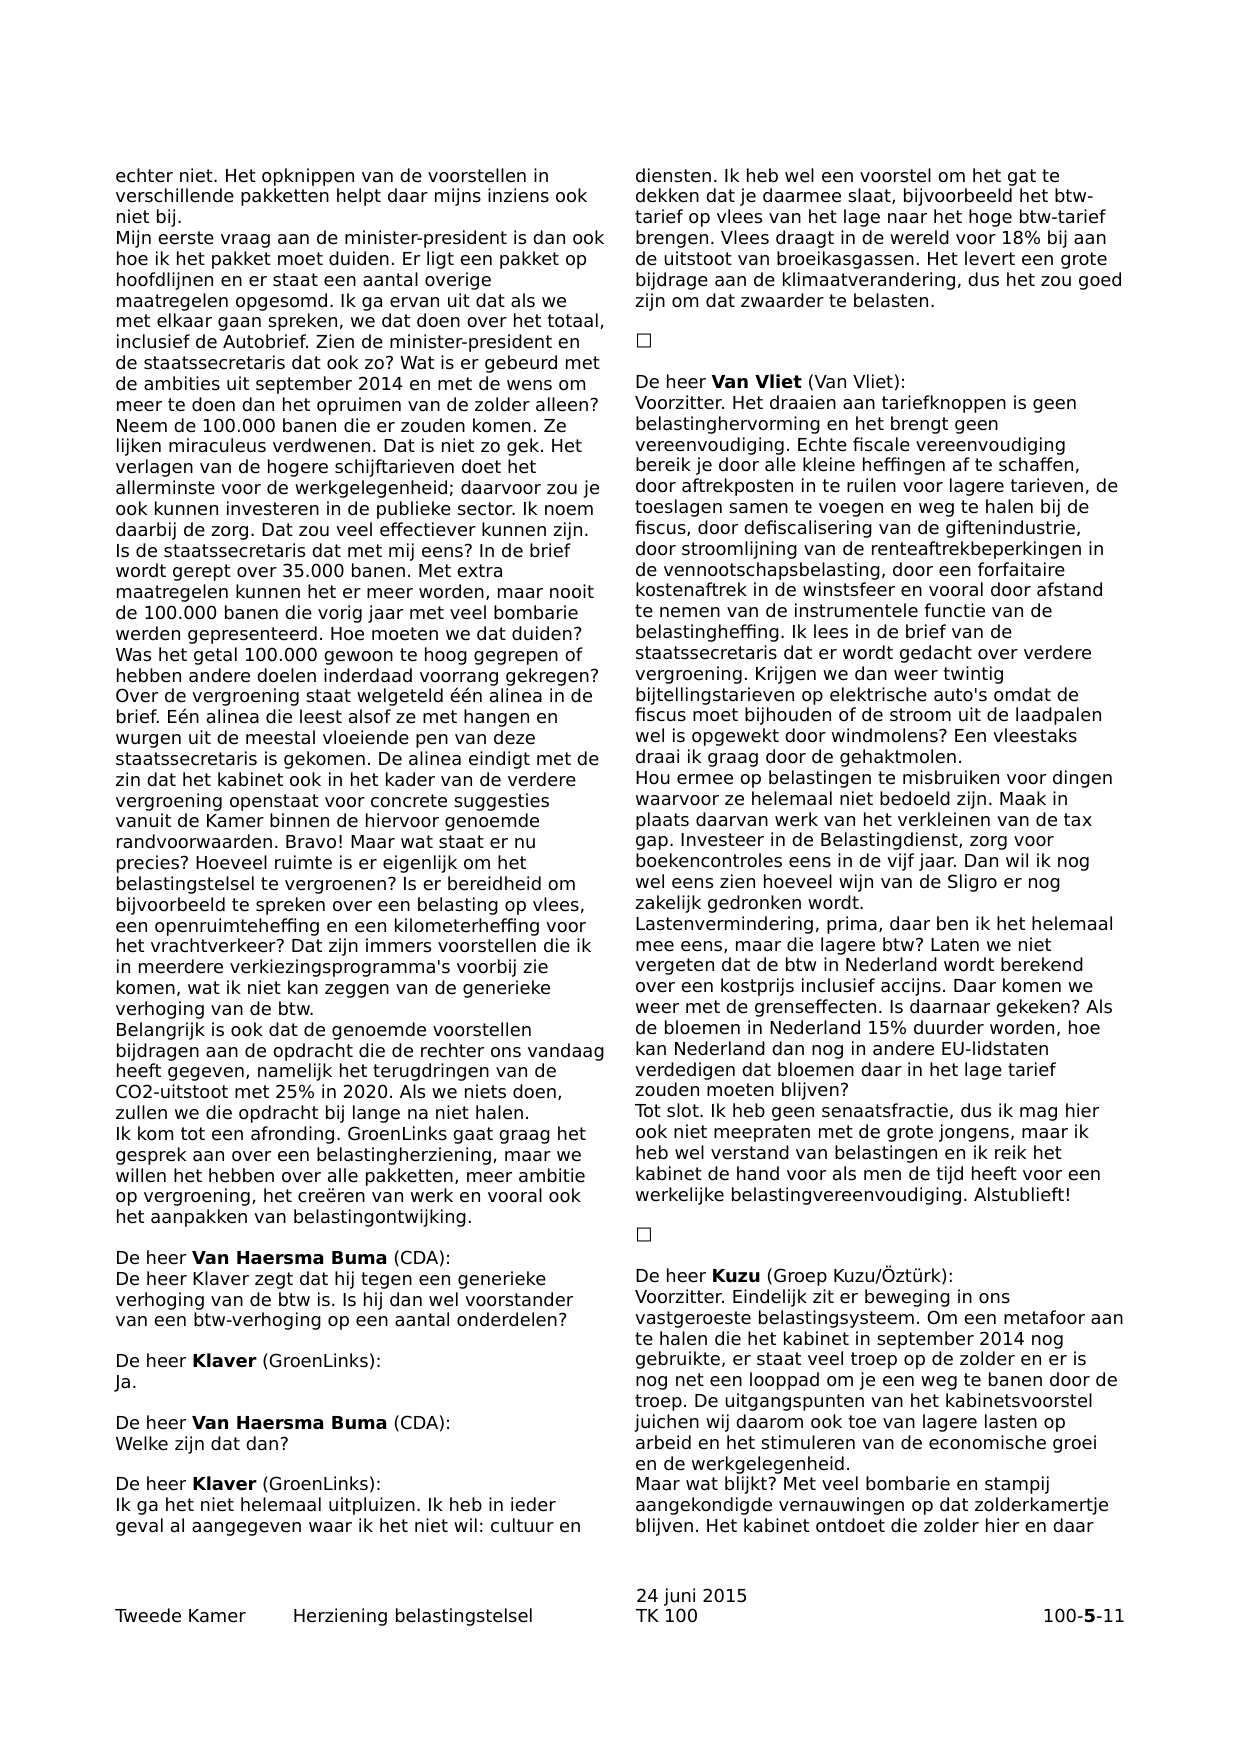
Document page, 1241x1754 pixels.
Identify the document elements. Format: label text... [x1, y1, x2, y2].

text Hou ermee op belastingen te misbruiken voor dingen waarvoor ze helemaal niet bedoeld zijn. Maak in plaats daarvan werk van het verkleinen van de tax gap. Investeer in de Belastingdienst, zorg voor boekencontroles eens in de vijf jaar. Dan wil ik nog wel eens zien hoeveel wijn van de Sligro er nog zakelijk gedronken wordt. [635, 768, 1125, 913]
text Lastenvermindering, prima, daar ben ik het helemaal mee eens, maar die lagere btw? Laten we niet vergeten dat de btw in Nederland wordt berekend over een kostprijs inclusief accijns. Daar komen we weer met de grenseffecten. Is daarnaar gekeken? Als de bloemen in Nederland 15% duurder worden, hoe kan Nederland dan nog in andere EU-lidstaten verdedigen dat bloemen daar in het lage tarief zouden moeten blijven? [635, 913, 1125, 1101]
text diensten. Ik heb wel een voorstel om het gat te dekken dat je daarmee slaat, bijvoorbeeld het btw-tarief op vlees van het lage naar het hoge btw-tarief brengen. Vlees draagt in de wereld voor 18% bij aan de uitstoot van broeikasgassen. Het levert een grote bijdrage aan de klimaatverandering, dus het zou goed zijn om dat zwaarder te belasten. [635, 165, 1125, 311]
text Voorzitter. Het draaien aan tariefknoppen is geen belastinghervorming en het brengt geen vereenvoudiging. Echte fiscale vereenvoudiging bereik je door alle kleine heffingen af te schaffen, door aftrekposten in te ruilen voor lagere tarieven, de toeslagen samen te voegen en weg te halen bij de fiscus, door defiscalisering van de giftenindustrie, door stroomlijning van de renteaftrekbeperkingen in de vennootschapsbelasting, door een forfaitaire kostenaftrek in de winstsfeer en vooral door afstand te nemen van de instrumentele functie van de belastingheffing. Ik lees in de brief van de staatssecretaris dat er wordt gedacht over verdere vergroening. Krijgen we dan weer twintig bijtellingstarieven op elektrische auto's omdat de fiscus moet bijhouden of de stroom uit de laadpalen wel is opgewekt door windmolens? Een vleestaks draai ik graag door de gehaktmolen. [635, 393, 1125, 768]
text De heer Van Haersma Buma (CDA): [115, 1413, 605, 1433]
text Ik ga het niet helemaal uitpluizen. Ik heb in ieder geval al aangegeven waar ik het niet wil: cultuur en [115, 1495, 605, 1537]
text De heer Van Haersma Buma (CDA): [115, 1248, 605, 1268]
text De heer Klaver zegt dat hij tegen een generieke verhoging van de btw is. Is hij dan wel voorstander van een btw-verhoging op een aantal onderdelen? [115, 1268, 605, 1331]
text ⬜ [635, 1225, 1125, 1246]
text echter niet. Het opknippen van de voorstellen in verschillende pakketten helpt daar mijns inziens ook niet bij. [115, 165, 605, 228]
text ⬜ [635, 331, 1125, 352]
text Belangrijk is ook dat de genoemde voorstellen bijdragen aan de opdracht die de rechter ons vandaag heeft gegeven, namelijk het terugdringen van de CO2-uitstoot met 25% in 2020. Als we niets doen, zullen we die opdracht bij lange na niet halen. [115, 1019, 605, 1124]
text Voorzitter. Eindelijk zit er beweging in ons vastgeroeste belastingsysteem. Om een metafoor aan te halen die het kabinet in september 2014 nog gebruikte, er staat veel troep op de zolder en er is nog net een looppad om je een weg te banen door de troep. De uitgangspunten van het kabinetsvoorstel juichen wij daarom ook toe van lagere lasten op arbeid en het stimuleren van de economische groei en de werkgelegenheid. [635, 1287, 1125, 1474]
text De heer Van Vliet (Van Vliet): [635, 372, 1125, 393]
text Ja. [115, 1372, 605, 1393]
text Tot slot. Ik heb geen senaatsfractie, dus ik mag hier ook niet meepraten met de grote jongens, maar ik heb wel verstand van belastingen en ik reik het kabinet de hand voor als men de tijd heeft voor een werkelijke belastingvereenvoudiging. Alstublieft! [635, 1101, 1125, 1205]
text De heer Kuzu (Groep Kuzu/Öztürk): [635, 1266, 1125, 1287]
text Mijn eerste vraag aan de minister-president is dan ook hoe ik het pakket moet duiden. Er ligt een pakket op hoofdlijnen en er staat een aantal overige maatregelen opgesomd. Ik ga ervan uit dat als we met elkaar gaan spreken, we dat doen over het totaal, inclusief de Autobrief. Zien de minister-president en de staatssecretaris dat ook zo? Wat is er gebeurd met de ambities uit september 2014 en met de wens om meer te doen dan het opruimen van de zolder alleen? Neem de 100.000 banen die er zouden komen. Ze lijken miraculeus verdwenen. Dat is niet zo gek. Het verlagen van de hogere schijftarieven doet het allerminste voor de werkgelegenheid; daarvoor zou je ook kunnen investeren in de publieke sector. Ik noem daarbij de zorg. Dat zou veel effectiever kunnen zijn. Is de staatssecretaris dat met mij eens? In de brief wordt gerept over 35.000 banen. Met extra maatregelen kunnen het er meer worden, maar nooit de 100.000 banen die vorig jaar met veel bombarie werden gepresenteerd. Hoe moeten we dat duiden? Was het getal 100.000 gewoon te hoog gegrepen of hebben andere doelen inderdaad voorrang gekregen? [115, 228, 605, 686]
text Over de vergroening staat welgeteld één alinea in de brief. Eén alinea die leest alsof ze met hangen en wurgen uit de meestal vloeiende pen van deze staatssecretaris is gekomen. De alinea eindigt met de zin dat het kabinet ook in het kader van de verdere vergroening openstaat voor concrete suggesties vanuit de Kamer binnen de hiervoor genoemde randvoorwaarden. Bravo! Maar wat staat er nu precies? Hoeveel ruimte is er eigenlijk om het belastingstelsel te vergroenen? Is er bereidheid om bijvoorbeeld te spreken over een belasting op vlees, een openruimteheffing en een kilometerheffing voor het vrachtverkeer? Dat zijn immers voorstellen die ik in meerdere verkiezingsprogramma's voorbij zie komen, wat ik niet kan zeggen van de generieke verhoging van de btw. [115, 686, 605, 1019]
text Ik kom tot een afronding. GroenLinks gaat graag het gesprek aan over een belastingherziening, maar we willen het hebben over alle pakketten, meer ambitie op vergroening, het creëren van werk en vooral ook het aanpakken van belastingontwijking. [115, 1124, 605, 1228]
text De heer Klaver (GroenLinks): [115, 1351, 605, 1372]
text De heer Klaver (GroenLinks): [115, 1474, 605, 1495]
text Maar wat blijkt? Met veel bombarie en stampij aangekondigde vernauwingen op dat zolderkamertje blijven. Het kabinet ontdoet die zolder hier en daar [635, 1474, 1125, 1537]
text Welke zijn dat dan? [115, 1433, 605, 1454]
